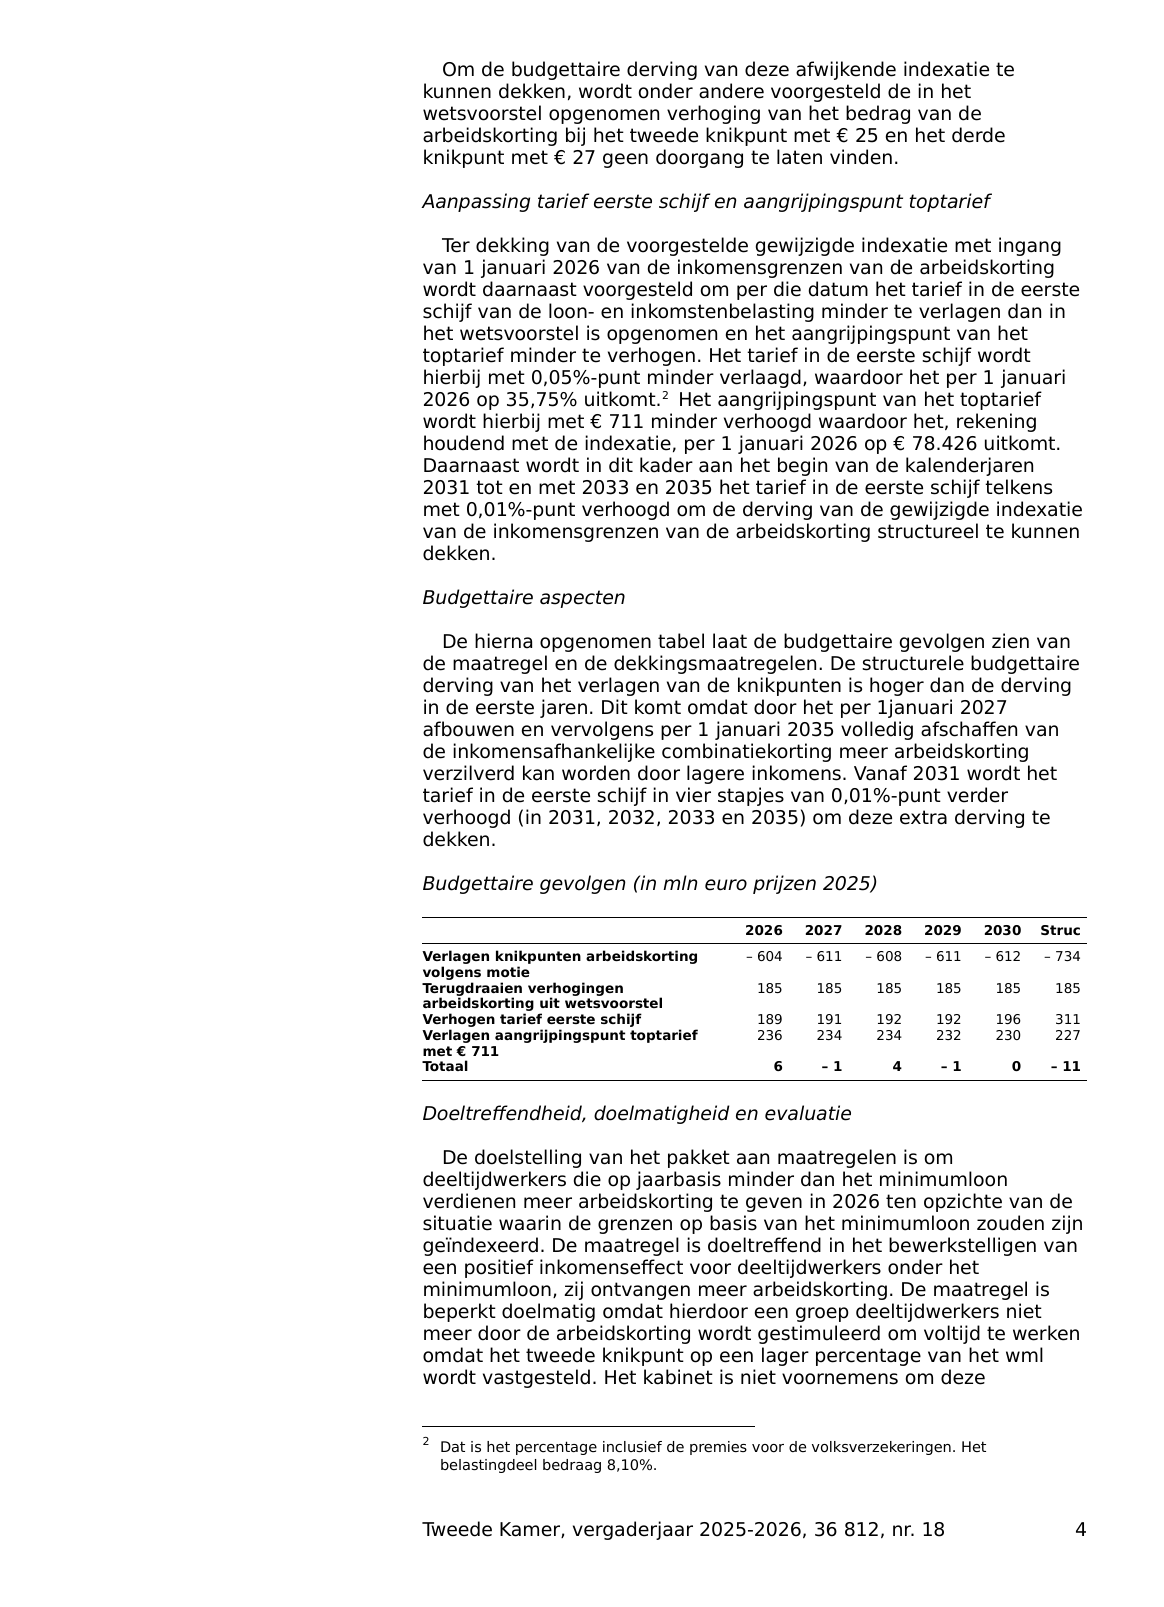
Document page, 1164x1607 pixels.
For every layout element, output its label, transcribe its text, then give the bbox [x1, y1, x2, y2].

table_cell 185 [729, 981, 788, 1012]
table_cell 191 [789, 1012, 848, 1028]
table_cell – 1 [789, 1059, 848, 1079]
table_cell 185 [968, 981, 1027, 1012]
text Om de budgettaire derving van deze afwijkende indexatie te kunnen dekken, wordt onder andere voorgesteld de in het wetsvoorstel opgenomen verhoging van het bedrag van de arbeidskorting bij het tweede knikpunt met € 25 en het derde knikpunt met € 27 geen doorgang te laten vinden. [422, 59, 1087, 169]
table_cell Terugdraaien verhogingen arbeidskorting uit wetsvoorstel [422, 981, 729, 1012]
table_cell 185 [789, 981, 848, 1012]
table_cell 311 [1027, 1012, 1087, 1028]
text Ter dekking van de voorgestelde gewijzigde indexatie met ingang van 1 januari 2026 van de inkomensgrenzen van de arbeidskorting wordt daarnaast voorgesteld om per die datum het tarief in de eerste schijf van de loon- en inkomstenbelasting minder te verlagen dan in het wetsvoorstel is opgenomen en het aangrijpingspunt van het toptarief minder te verhogen. Het tarief in de eerste schijf wordt hierbij met 0,05%-punt minder verlaagd, waardoor het per 1 januari 2026 op 35,75% uitkomt. Het aangrijpingspunt van het toptarief wordt hierbij met € 711 minder verhoogd waardoor het, rekening houdend met de indexatie, per 1 januari 2026 op € 78.426 uitkomt. Daarnaast wordt in dit kader aan het begin van de kalenderjaren 2031 tot en met 2033 en 2035 het tarief in de eerste schijf telkens met 0,01%-punt verhoogd om de derving van de gewijzigde indexatie van de inkomensgrenzen van de arbeidskorting structureel te kunnen dekken. [422, 235, 1087, 565]
text De hierna opgenomen tabel laat de budgettaire gevolgen zien van de maatregel en de dekkingsmaatregelen. De structurele budgettaire derving van het verlagen van de knikpunten is hoger dan de derving in de eerste jaren. Dit komt omdat door het per 1januari 2027 afbouwen en vervolgens per 1 januari 2035 volledig afschaffen van de inkomensafhankelijke combinatiekorting meer arbeidskorting verzilverd kan worden door lagere inkomens. Vanaf 2031 wordt het tarief in de eerste schijf in vier stapjes van 0,01%-punt verder verhoogd (in 2031, 2032, 2033 en 2035) om deze extra derving te dekken. [422, 631, 1087, 851]
table_cell 0 [968, 1059, 1027, 1079]
table_cell – 611 [908, 944, 967, 981]
table_cell 234 [848, 1028, 908, 1059]
table_cell 6 [729, 1059, 788, 1079]
table_cell – 608 [848, 944, 908, 981]
table_header [422, 918, 729, 943]
table_cell 185 [908, 981, 967, 1012]
table_cell Verhogen tarief eerste schijf [422, 1012, 729, 1028]
table_cell Verlagen knikpunten arbeidskorting volgens motie [422, 944, 729, 981]
table_cell 230 [968, 1028, 1027, 1059]
table_cell 189 [729, 1012, 788, 1028]
subtitle Budgettaire gevolgen (in mln euro prijzen 2025) [422, 873, 1087, 895]
table_cell 234 [789, 1028, 848, 1059]
subtitle Aanpassing tarief eerste schijf en aangrijpingspunt toptarief [422, 191, 1087, 213]
table_cell 232 [908, 1028, 967, 1059]
table_header 2029 [908, 918, 967, 943]
table_header Struc [1027, 918, 1087, 943]
table_cell 236 [729, 1028, 788, 1059]
subtitle Budgettaire aspecten [422, 587, 1087, 609]
table_cell 227 [1027, 1028, 1087, 1059]
subtitle Doeltreffendheid, doelmatigheid en evaluatie [422, 1103, 1087, 1125]
table_cell – 1 [908, 1059, 967, 1079]
table_cell – 612 [968, 944, 1027, 981]
text Dat is het percentage inclusief de premies voor de volksverzekeringen. Het belastingdeel bedraag 8,10%. [422, 1435, 1087, 1474]
table_cell 196 [968, 1012, 1027, 1028]
table_cell 192 [908, 1012, 967, 1028]
table_header 2028 [848, 918, 908, 943]
table_cell Totaal [422, 1059, 729, 1079]
table_cell 192 [848, 1012, 908, 1028]
table_cell – 604 [729, 944, 788, 981]
table_cell 185 [848, 981, 908, 1012]
table_cell – 734 [1027, 944, 1087, 981]
table_cell – 611 [789, 944, 848, 981]
table_cell 185 [1027, 981, 1087, 1012]
table_cell – 11 [1027, 1059, 1087, 1079]
table_header 2026 [729, 918, 788, 943]
table_header 2030 [968, 918, 1027, 943]
text De doelstelling van het pakket aan maatregelen is om deeltijdwerkers die op jaarbasis minder dan het minimumloon verdienen meer arbeidskorting te geven in 2026 ten opzichte van de situatie waarin de grenzen op basis van het minimumloon zouden zijn geïndexeerd. De maatregel is doeltreffend in het bewerkstelligen van een positief inkomenseffect voor deeltijdwerkers onder het minimumloon, zij ontvangen meer arbeidskorting. De maatregel is beperkt doelmatig omdat hierdoor een groep deeltijdwerkers niet meer door de arbeidskorting wordt gestimuleerd om voltijd te werken omdat het tweede knikpunt op een lager percentage van het wml wordt vastgesteld. Het kabinet is niet voornemens om deze [422, 1147, 1087, 1389]
table_cell 4 [848, 1059, 908, 1079]
table_header 2027 [789, 918, 848, 943]
table_cell Verlagen aangrijpingspunt toptarief met € 711 [422, 1028, 729, 1059]
